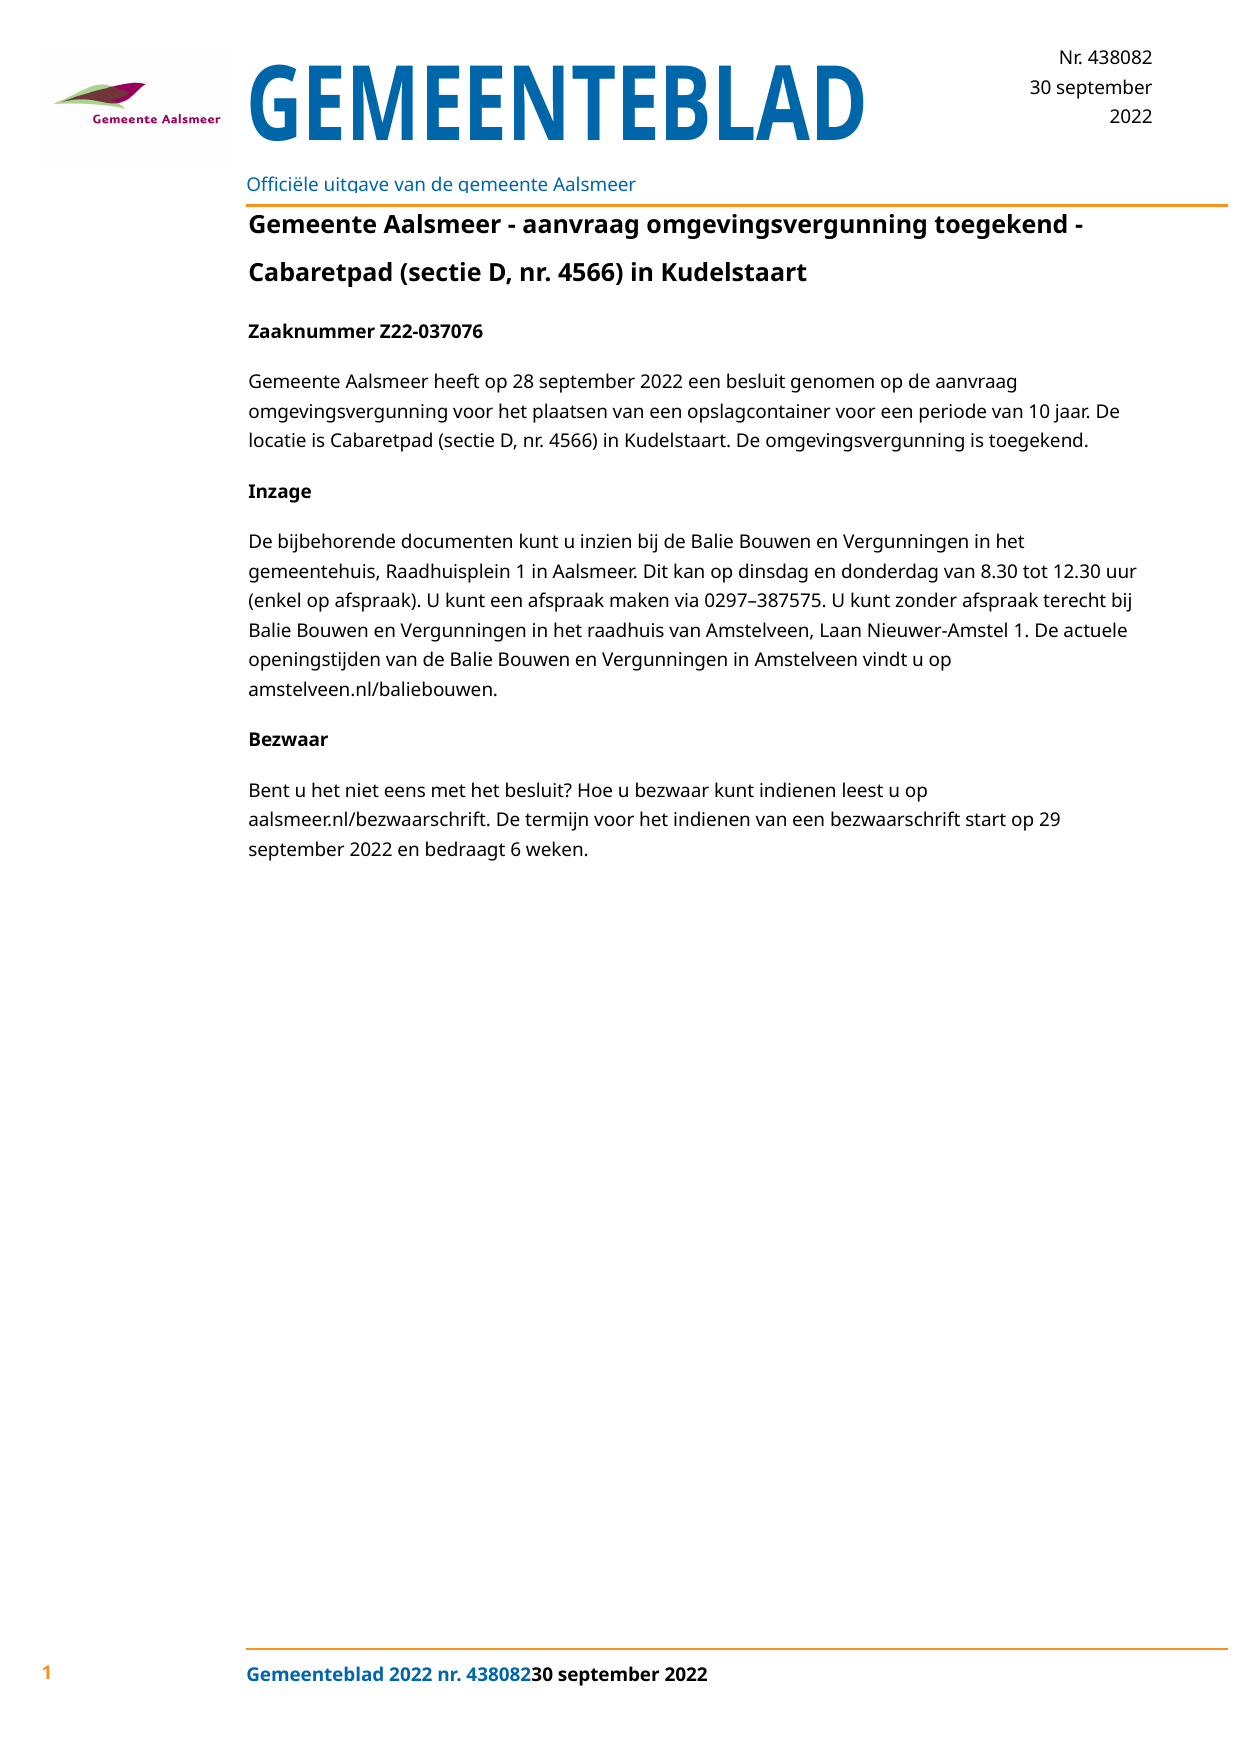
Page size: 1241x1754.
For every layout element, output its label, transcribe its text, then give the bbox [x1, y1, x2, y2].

text Inzage [248, 478, 1152, 504]
picture [41, 47, 231, 172]
text Gemeente Aalsmeer heeft op 28 september 2022 een besluit genomen op de aanvraag omgevingsvergunning voor het plaatsen van een opslagcontainer voor een periode van 10 jaar. De locatie is Cabaretpad (sectie D, nr. 4566) in Kudelstaart. De omgevingsvergunning is toegekend. [248, 368, 1152, 453]
text Bezwaar [248, 727, 1152, 752]
text De bijbehorende documenten kunt u inzien bij de Balie Bouwen en Vergunningen in het gemeentehuis, Raadhuisplein 1 in Aalsmeer. Dit kan op dinsdag en donderdag van 8.30 tot 12.30 uur (enkel op afspraak). U kunt een afspraak maken via 0297–387575. U kunt zonder afspraak terecht bij Balie Bouwen en Vergunningen in het raadhuis van Amstelveen, Laan Nieuwer-Amstel 1. De actuele openingstijden van de Balie Bouwen en Vergunningen in Amstelveen vindt u op amstelveen.nl/baliebouwen. [248, 528, 1152, 702]
text Gemeente Aalsmeer - aanvraag omgevingsvergunning toegekend - Cabaretpad (sectie D, nr. 4566) in Kudelstaart [248, 207, 1152, 288]
text Bent u het niet eens met het besluit? Hoe u bezwaar kunt indienen leest u op aalsmeer.nl/bezwaarschrift. De termijn voor het indienen van een bezwaarschrift start op 29 september 2022 en bedraagt 6 weken. [248, 777, 1152, 862]
text Zaaknummer Z22-037076 [248, 318, 1152, 344]
